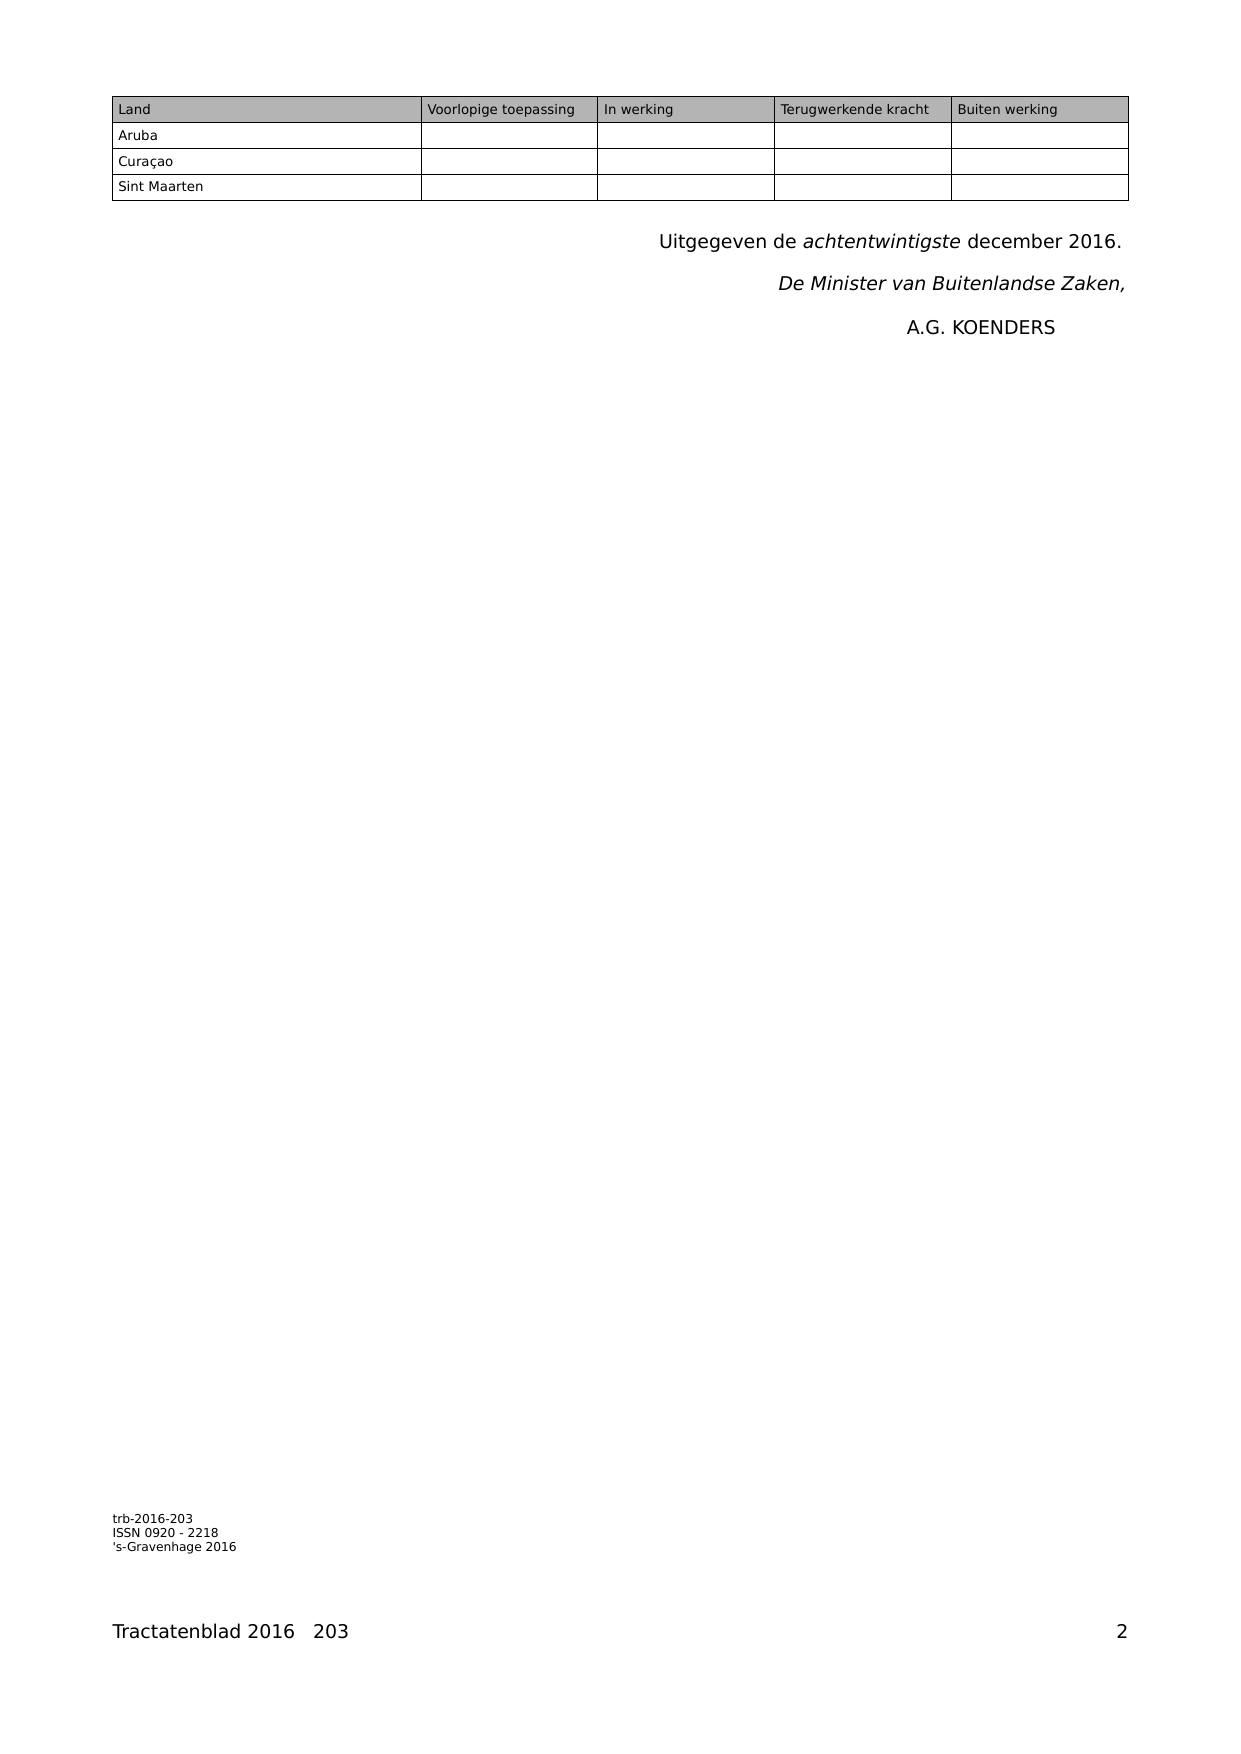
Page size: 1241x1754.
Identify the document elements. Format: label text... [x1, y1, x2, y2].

table_cell [422, 175, 597, 200]
text 's-Gravenhage 2016 [112, 1540, 346, 1554]
text De Minister van Buitenlandse Zaken, A.G. KOENDERS [112, 273, 1128, 339]
table_cell [952, 123, 1128, 148]
table_cell [775, 149, 951, 174]
table_header Buiten werking [952, 97, 1128, 122]
table_cell [952, 175, 1128, 200]
table_header Voorlopige toepassing [422, 97, 597, 122]
table_cell [422, 123, 597, 148]
table_cell [952, 149, 1128, 174]
table_header Land [113, 97, 421, 122]
table_cell [775, 175, 951, 200]
table_cell Sint Maarten [113, 175, 421, 200]
table_cell [422, 149, 597, 174]
text Uitgegeven de achtentwintigste december 2016. [112, 231, 1128, 253]
table_cell [598, 149, 774, 174]
table_cell [598, 123, 774, 148]
table_header In werking [598, 97, 774, 122]
table_header Terugwerkende kracht [775, 97, 951, 122]
text trb-2016-203 [112, 1512, 346, 1526]
table_cell [598, 175, 774, 200]
text ISSN 0920 - 2218 [112, 1526, 346, 1540]
table_cell [775, 123, 951, 148]
table_cell Aruba [113, 123, 421, 148]
table_cell Curaçao [113, 149, 421, 174]
